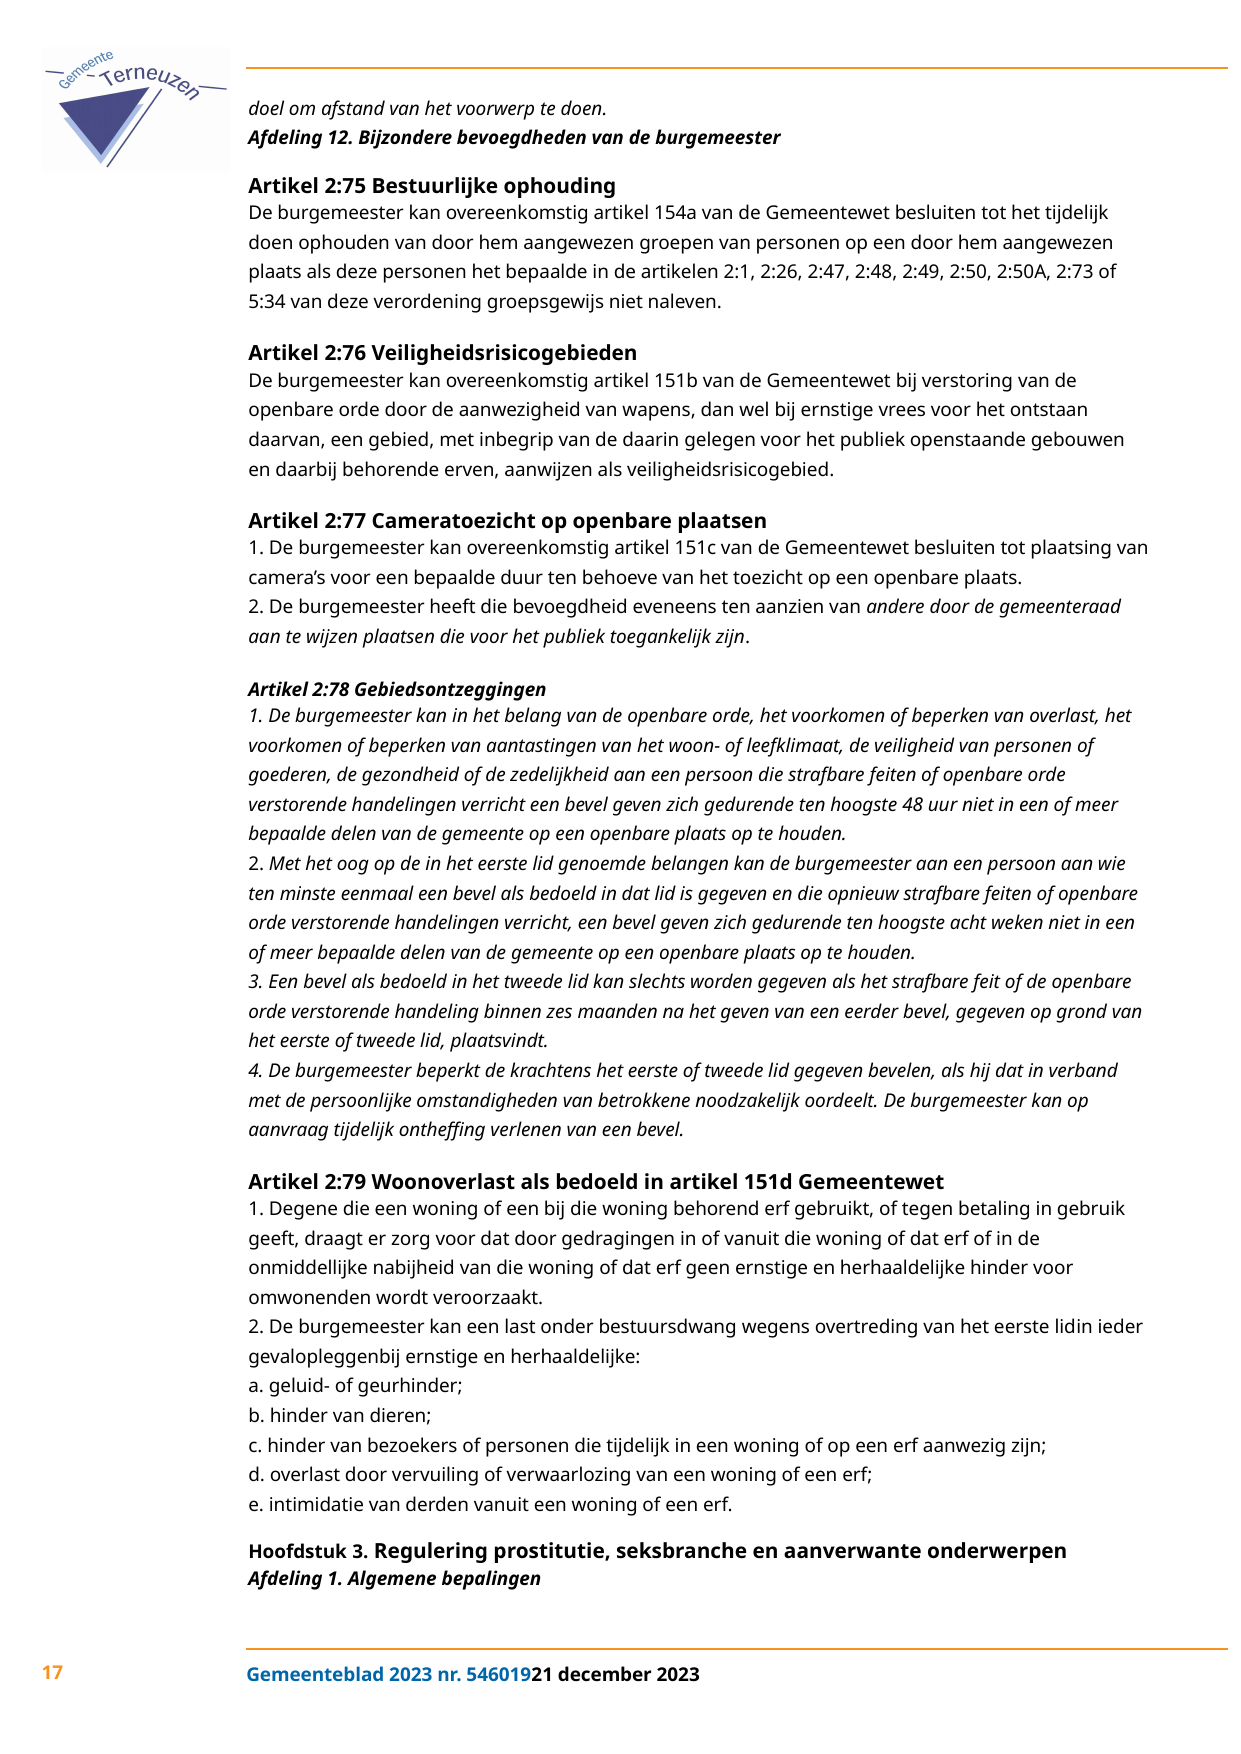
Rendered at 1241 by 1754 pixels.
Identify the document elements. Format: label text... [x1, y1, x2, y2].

text Artikel 2:76 Veiligheidsrisicogebieden [248, 338, 1152, 367]
text c. hinder van bezoekers of personen die tijdelijk in een woning of op een erf aanwezig zijn; [248, 1432, 1152, 1458]
text a. geluid- of geurhinder; [248, 1373, 1152, 1398]
picture [41, 47, 231, 172]
text De burgemeester kan overeenkomstig artikel 154a van de Gemeentewet besluiten tot het tijdelijk doen ophouden van door hem aangewezen groepen van personen op een door hem aangewezen plaats als deze personen het bepaalde in de artikelen 2:1, 2:26, 2:47, 2:48, 2:49, 2:50, 2:50A, 2:73 of 5:34 van deze verordening groepsgewijs niet naleven. [248, 199, 1152, 314]
text Artikel 2:78 Gebiedsontzeggingen [248, 674, 1152, 702]
text 4. De burgemeester beperkt de krachtens het eerste of tweede lid gegeven bevelen, als hij dat in verband met de persoonlijke omstandigheden van betrokkene noodzakelijk oordeelt. De burgemeester kan op aanvraag tijdelijk ontheffing verlenen van een bevel. [248, 1057, 1152, 1142]
text 2. Met het oog op de in het eerste lid genoemde belangen kan de burgemeester aan een persoon aan wie ten minste eenmaal een bevel als bedoeld in dat lid is gegeven en die opnieuw strafbare feiten of openbare orde verstorende handelingen verricht, een bevel geven zich gedurende ten hoogste acht weken niet in een of meer bepaalde delen van de gemeente op een openbare plaats op te houden. [248, 850, 1152, 964]
text 1. De burgemeester kan in het belang van de openbare orde, het voorkomen of beperken van overlast, het voorkomen of beperken van aantastingen van het woon- of leefklimaat, de veiligheid van personen of goederen, de gezondheid of de zedelijkheid aan een persoon die strafbare feiten of openbare orde verstorende handelingen verricht een bevel geven zich gedurende ten hoogste 48 uur niet in een of meer bepaalde delen van de gemeente op een openbare plaats op te houden. [248, 702, 1152, 846]
text d. overlast door vervuiling of verwaarlozing van een woning of een erf; [248, 1461, 1152, 1487]
text De burgemeester kan overeenkomstig artikel 151b van de Gemeentewet bij verstoring van de openbare orde door de aanwezigheid van wapens, dan wel bij ernstige vrees voor het ontstaan daarvan, een gebied, met inbegrip van de daarin gelegen voor het publiek openstaande gebouwen en daarbij behorende erven, aanwijzen als veiligheidsrisicogebied. [248, 367, 1152, 481]
text Artikel 2:77 Cameratoezicht op openbare plaatsen [248, 506, 1152, 534]
text 1. De burgemeester kan overeenkomstig artikel 151c van de Gemeentewet besluiten tot plaatsing van camera’s voor een bepaalde duur ten behoeve van het toezicht op een openbare plaats. [248, 534, 1152, 590]
text e. intimidatie van derden vanuit een woning of een erf. [248, 1491, 1152, 1517]
text 2. De burgemeester heeft die bevoegdheid eveneens ten aanzien van andere door de gemeenteraad aan te wijzen plaatsen die voor het publiek toegankelijk zijn. [248, 594, 1152, 649]
text Afdeling 12. Bijzondere bevoegdheden van de burgemeester [248, 124, 1152, 150]
text 1. Degene die een woning of een bij die woning behorend erf gebruikt, of tegen betaling in gebruik geeft, draagt er zorg voor dat door gedragingen in of vanuit die woning of dat erf of in de onmiddellijke nabijheid van die woning of dat erf geen ernstige en herhaaldelijke hinder voor omwonenden wordt veroorzaakt. [248, 1195, 1152, 1310]
text 2. De burgemeester kan een last onder bestuursdwang wegens overtreding van het eerste lidin ieder gevalopleggenbij ernstige en herhaaldelijke: [248, 1313, 1152, 1369]
text 3. Een bevel als bedoeld in het tweede lid kan slechts worden gegeven als het strafbare feit of de openbare orde verstorende handeling binnen zes maanden na het geven van een eerder bevel, gegeven op grond van het eerste of tweede lid, plaatsvindt. [248, 968, 1152, 1053]
text Afdeling 1. Algemene bepalingen [248, 1565, 1152, 1591]
text Artikel 2:79 Woonoverlast als bedoeld in artikel 151d Gemeentewet [248, 1167, 1152, 1195]
text Hoofdstuk 3. Regulering prostitutie, seksbranche en aanverwante onderwerpen [248, 1537, 1152, 1565]
text doel om afstand van het voorwerp te doen. [248, 95, 1152, 121]
text Artikel 2:75 Bestuurlijke ophouding [248, 171, 1152, 199]
text b. hinder van dieren; [248, 1402, 1152, 1428]
